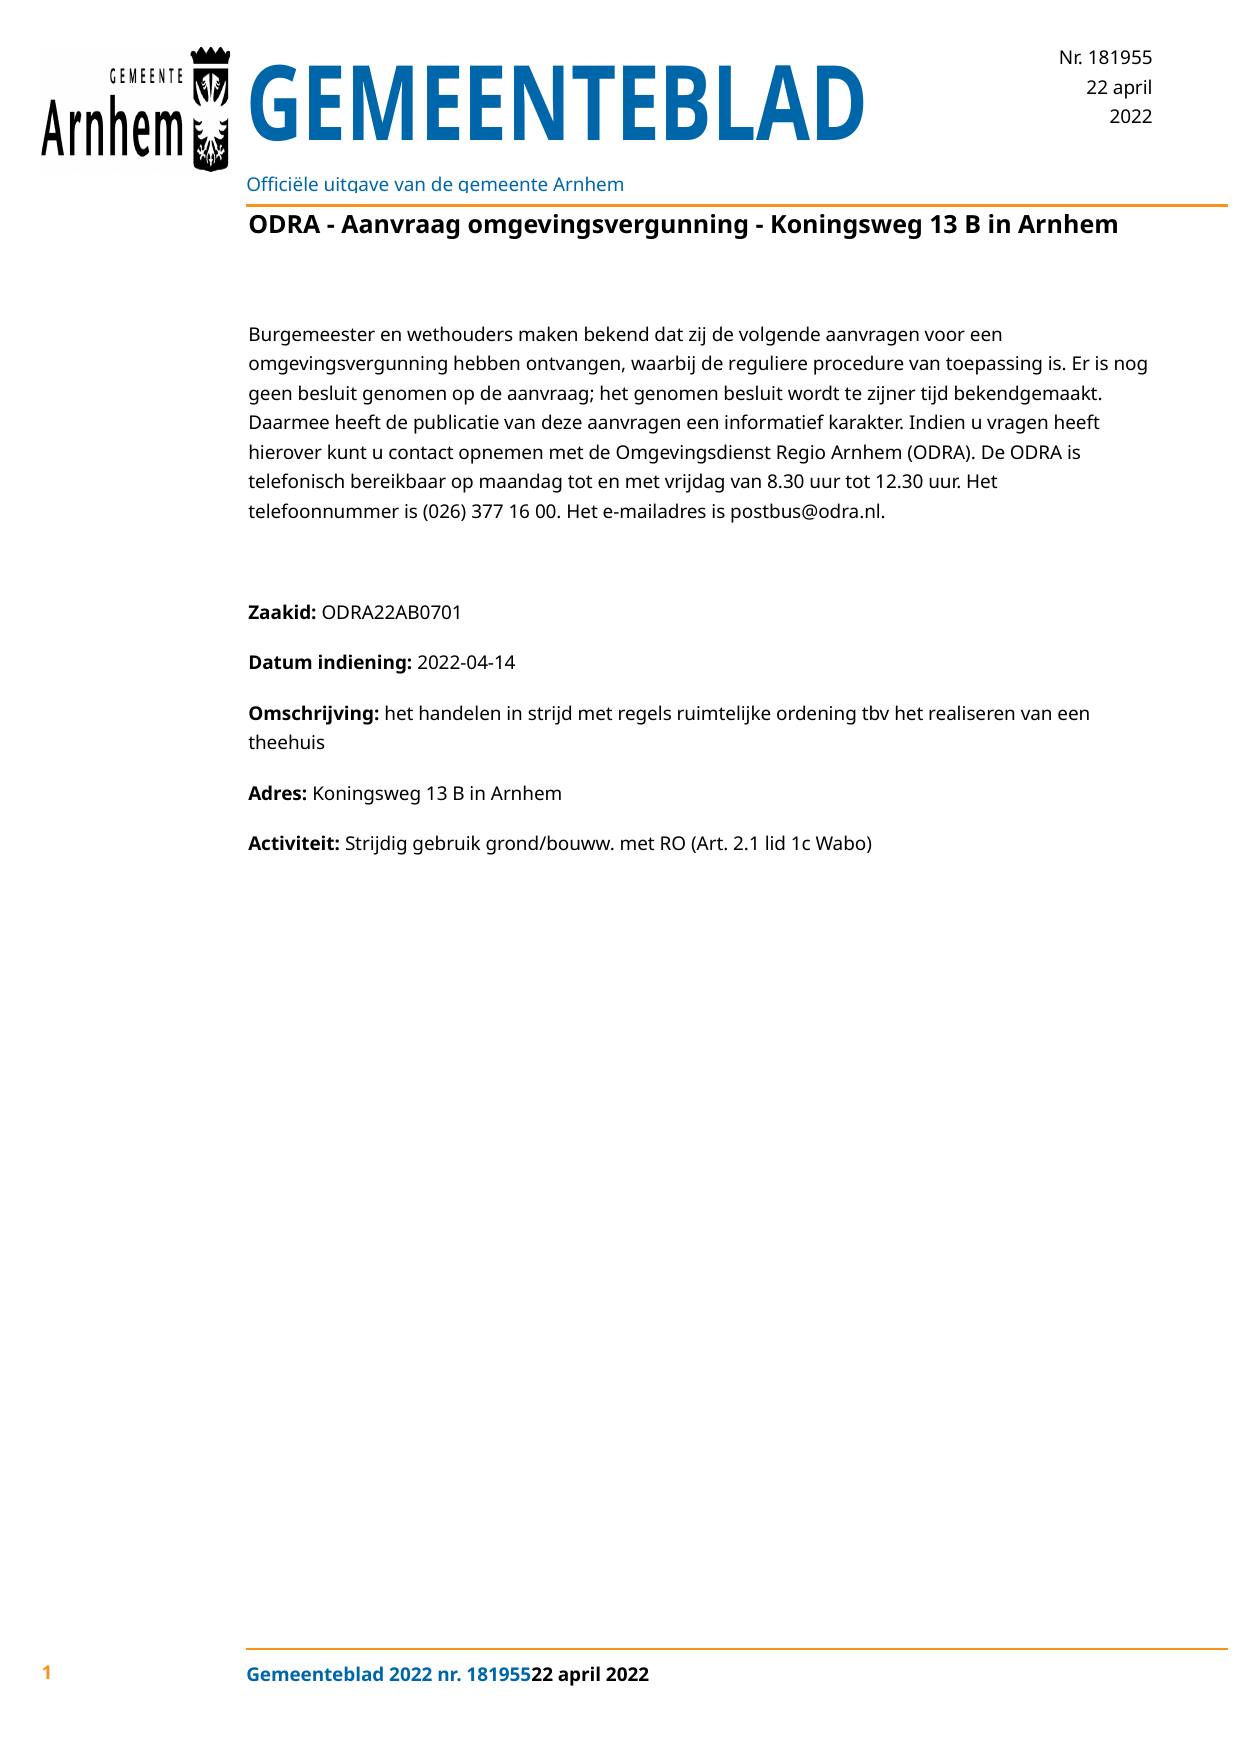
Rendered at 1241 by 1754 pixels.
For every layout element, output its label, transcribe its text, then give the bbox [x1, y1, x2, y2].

text Datum indiening: 2022-04-14 [248, 649, 1152, 675]
text Omschrijving: het handelen in strijd met regels ruimtelijke ordening tbv het realiseren van een theehuis [248, 700, 1152, 755]
text Burgemeester en wethouders maken bekend dat zij de volgende aanvragen voor een omgevingsvergunning hebben ontvangen, waarbij de reguliere procedure van toepassing is. Er is nog geen besluit genomen op de aanvraag; het genomen besluit wordt te zijner tijd bekendgemaakt. Daarmee heeft de publicatie van deze aanvragen een informatief karakter. Indien u vragen heeft hierover kunt u contact opnemen met de Omgevingsdienst Regio Arnhem (ODRA). De ODRA is telefonisch bereikbaar op maandag tot en met vrijdag van 8.30 uur tot 12.30 uur. Het telefoonnummer is (026) 377 16 00. Het e-mailadres is postbus@odra.nl. [248, 321, 1152, 524]
picture [41, 47, 231, 172]
text Zaakid: ODRA22AB0701 [248, 599, 1152, 625]
text Adres: Koningsweg 13 B in Arnhem [248, 780, 1152, 806]
text Activiteit: Strijdig gebruik grond/bouww. met RO (Art. 2.1 lid 1c Wabo) [248, 830, 1152, 856]
text ODRA - Aanvraag omgevingsvergunning - Koningsweg 13 B in Arnhem [248, 207, 1152, 241]
